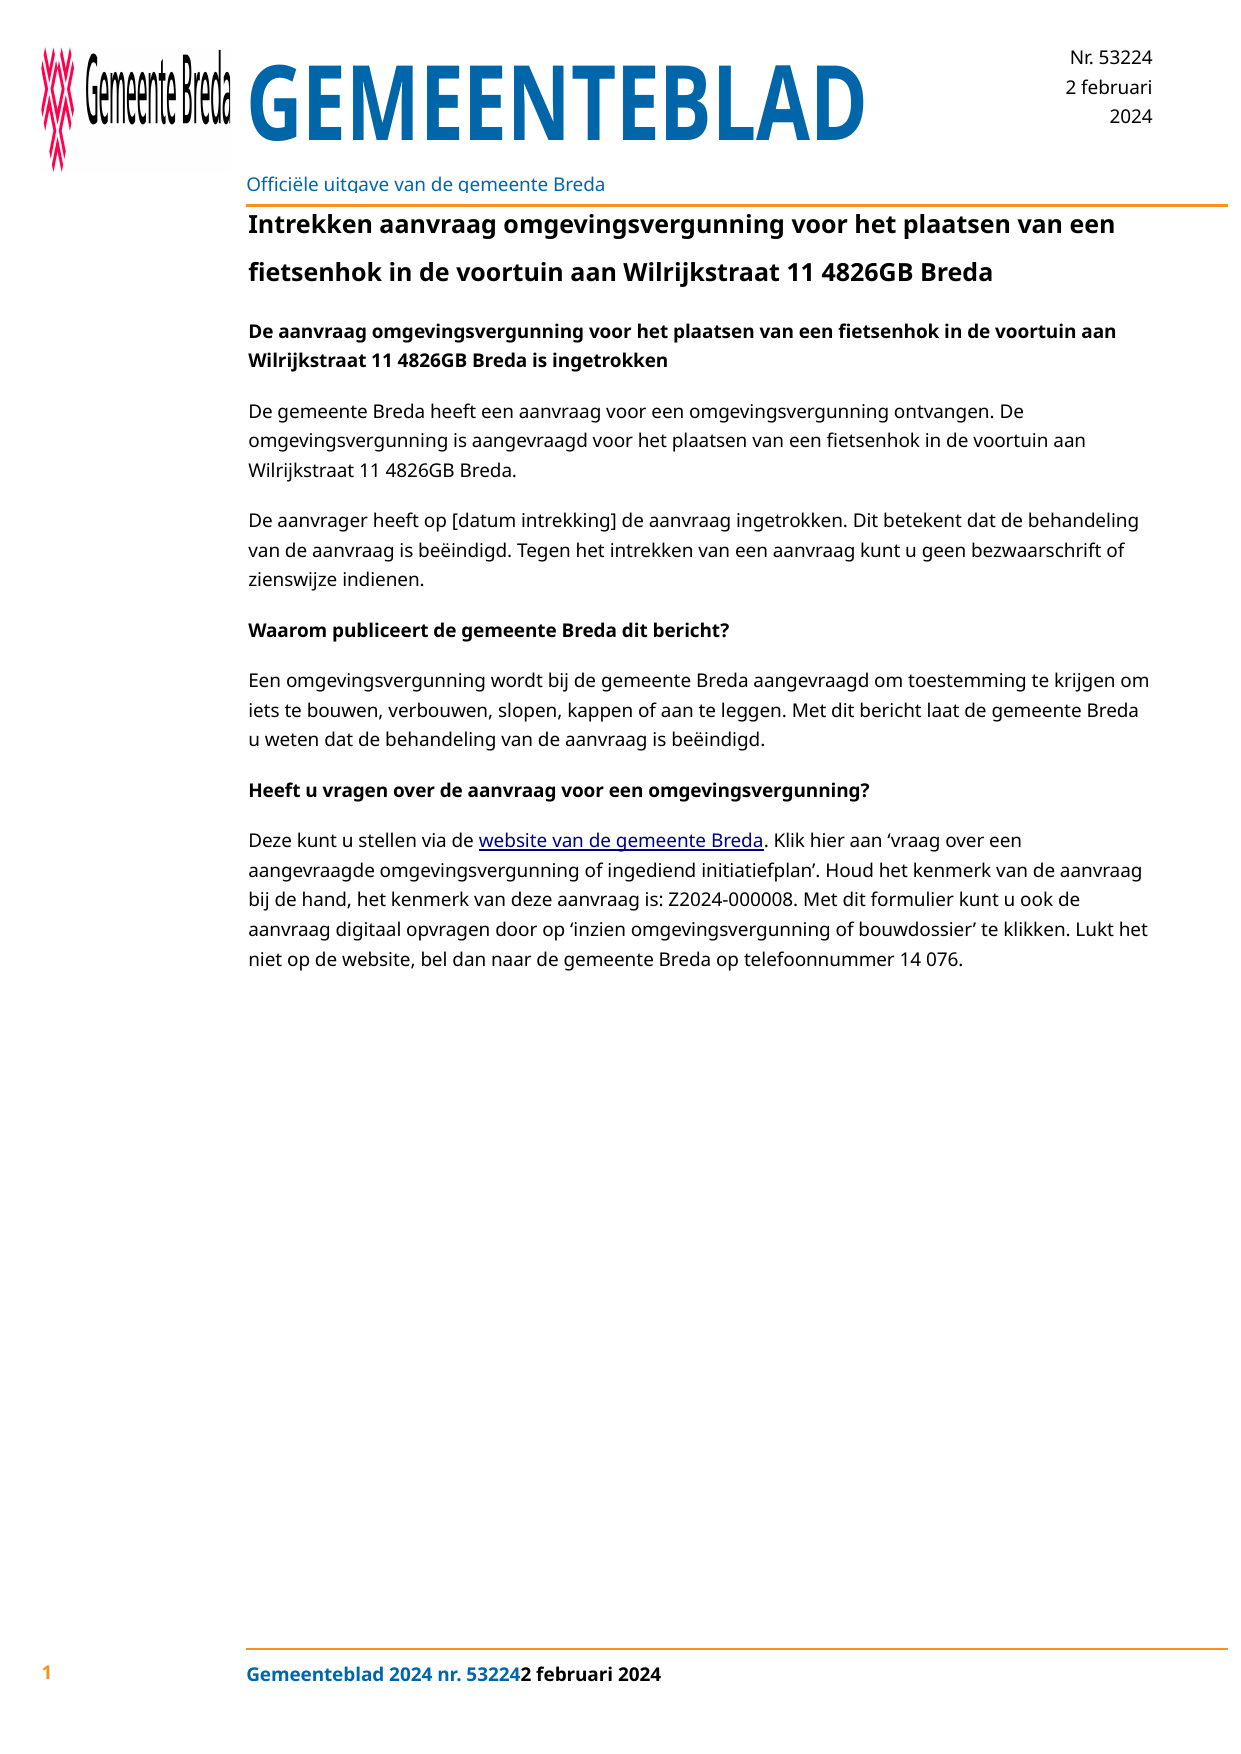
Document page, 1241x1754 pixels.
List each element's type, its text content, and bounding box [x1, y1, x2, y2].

text De gemeente Breda heeft een aanvraag voor een omgevingsvergunning ontvangen. De omgevingsvergunning is aangevraagd voor het plaatsen van een fietsenhok in de voortuin aan Wilrijkstraat 11 4826GB Breda. [248, 398, 1152, 483]
text Heeft u vragen over de aanvraag voor een omgevingsvergunning? [248, 777, 1152, 803]
text Deze kunt u stellen via de website van de gemeente Breda. Klik hier aan ‘vraag over een aangevraagde omgevingsvergunning of ingediend initiatiefplan’. Houd het kenmerk van de aanvraag bij de hand, het kenmerk van deze aanvraag is: Z2024-000008. Met dit formulier kunt u ook de aanvraag digitaal opvragen door op ‘inzien omgevingsvergunning of bouwdossier’ te klikken. Lukt het niet op de website, bel dan naar de gemeente Breda op telefoonnummer 14 076. [248, 827, 1152, 972]
text Intrekken aanvraag omgevingsvergunning voor het plaatsen van een fietsenhok in de voortuin aan Wilrijkstraat 11 4826GB Breda [248, 207, 1152, 288]
text De aanvraag omgevingsvergunning voor het plaatsen van een fietsenhok in de voortuin aan Wilrijkstraat 11 4826GB Breda is ingetrokken [248, 318, 1152, 373]
picture [41, 47, 231, 172]
text Een omgevingsvergunning wordt bij de gemeente Breda aangevraagd om toestemming te krijgen om iets te bouwen, verbouwen, slopen, kappen of aan te leggen. Met dit bericht laat de gemeente Breda u weten dat de behandeling van de aanvraag is beëindigd. [248, 667, 1152, 752]
text De aanvrager heeft op [datum intrekking] de aanvraag ingetrokken. Dit betekent dat de behandeling van de aanvraag is beëindigd. Tegen het intrekken van een aanvraag kunt u geen bezwaarschrift of zienswijze indienen. [248, 507, 1152, 592]
text Waarom publiceert de gemeente Breda dit bericht? [248, 617, 1152, 643]
